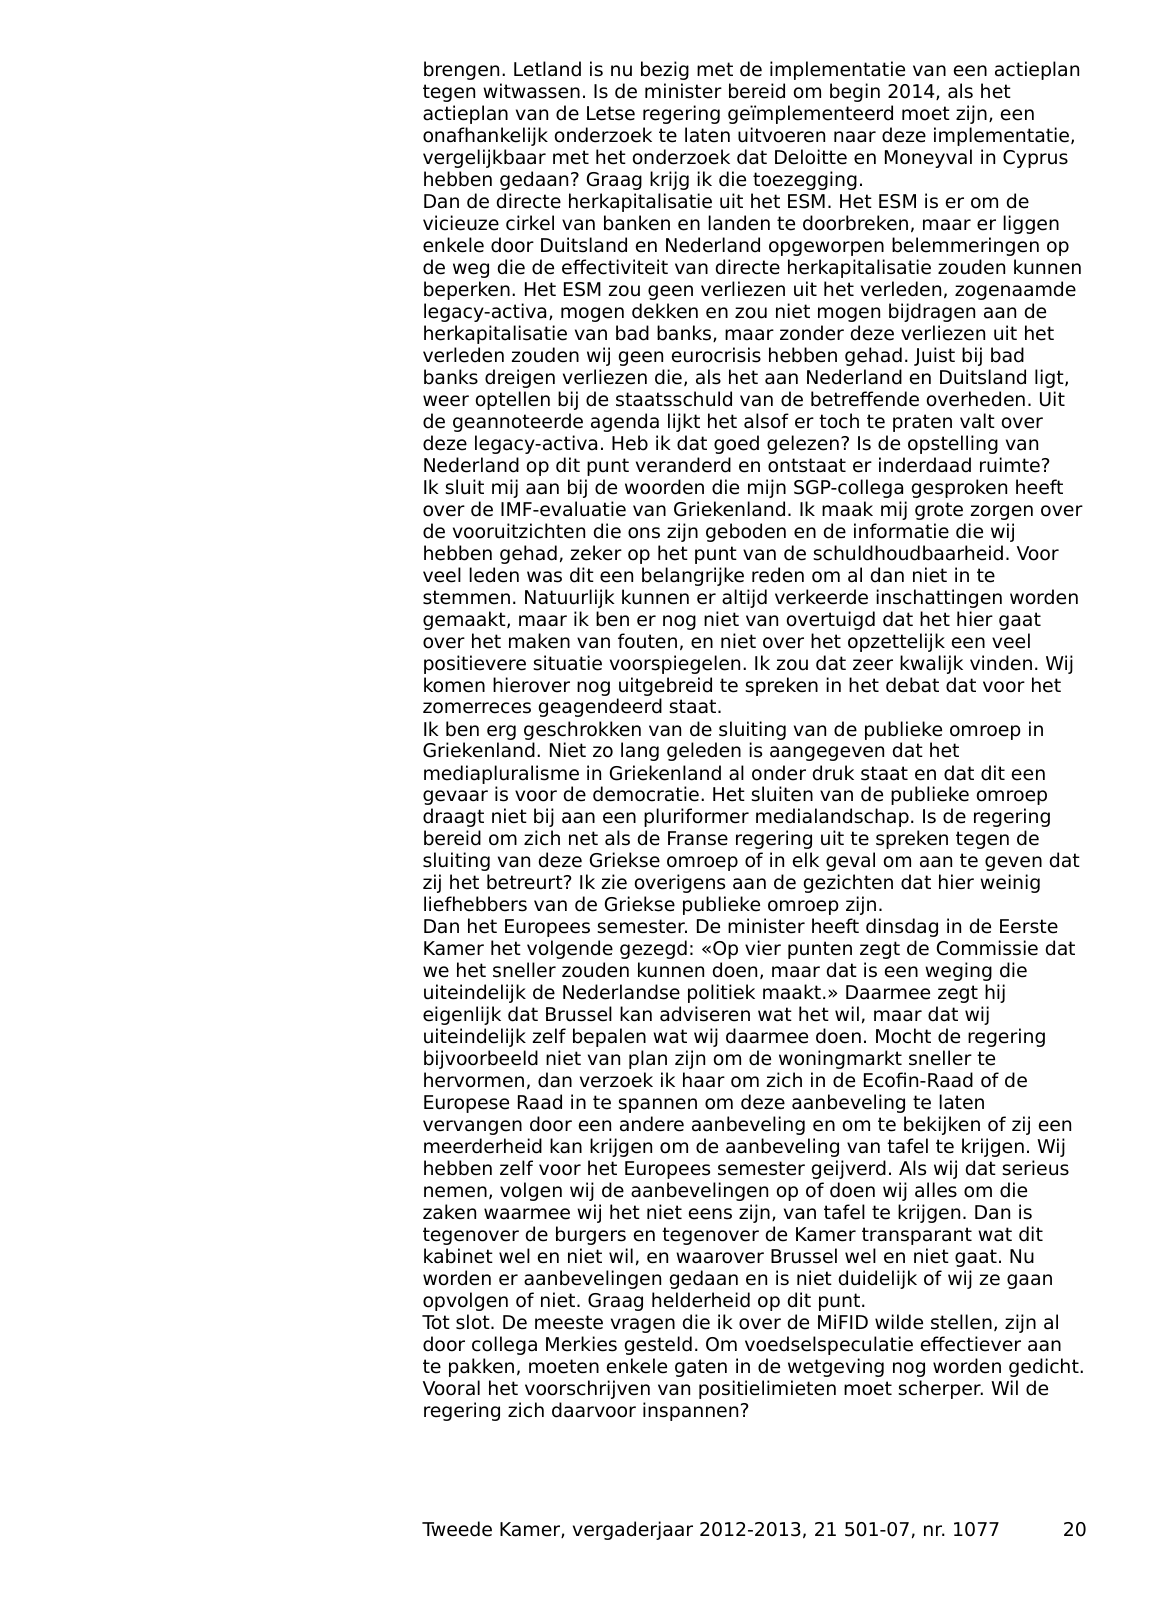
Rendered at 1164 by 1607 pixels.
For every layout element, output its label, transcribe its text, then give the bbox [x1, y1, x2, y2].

text Dan het Europees semester. De minister heeft dinsdag in de Eerste Kamer het volgende gezegd: «Op vier punten zegt de Commissie dat we het sneller zouden kunnen doen, maar dat is een weging die uiteindelijk de Nederlandse politiek maakt.» Daarmee zegt hij eigenlijk dat Brussel kan adviseren wat het wil, maar dat wij uiteindelijk zelf bepalen wat wij daarmee doen. Mocht de regering bijvoorbeeld niet van plan zijn om de woningmarkt sneller te hervormen, dan verzoek ik haar om zich in de Ecofin-Raad of de Europese Raad in te spannen om deze aanbeveling te laten vervangen door een andere aanbeveling en om te bekijken of zij een meerderheid kan krijgen om de aanbeveling van tafel te krijgen. Wij hebben zelf voor het Europees semester geijverd. Als wij dat serieus nemen, volgen wij de aanbevelingen op of doen wij alles om die zaken waarmee wij het niet eens zijn, van tafel te krijgen. Dan is tegenover de burgers en tegenover de Kamer transparant wat dit kabinet wel en niet wil, en waarover Brussel wel en niet gaat. Nu worden er aanbevelingen gedaan en is niet duidelijk of wij ze gaan opvolgen of niet. Graag helderheid op dit punt. [422, 916, 1087, 1312]
text Ik sluit mij aan bij de woorden die mijn SGP-collega gesproken heeft over de IMF-evaluatie van Griekenland. Ik maak mij grote zorgen over de vooruitzichten die ons zijn geboden en de informatie die wij hebben gehad, zeker op het punt van de schuldhoudbaarheid. Voor veel leden was dit een belangrijke reden om al dan niet in te stemmen. Natuurlijk kunnen er altijd verkeerde inschattingen worden gemaakt, maar ik ben er nog niet van overtuigd dat het hier gaat over het maken van fouten, en niet over het opzettelijk een veel positievere situatie voorspiegelen. Ik zou dat zeer kwalijk vinden. Wij komen hierover nog uitgebreid te spreken in het debat dat voor het zomerreces geagendeerd staat. [422, 477, 1087, 718]
text Tot slot. De meeste vragen die ik over de MiFID wilde stellen, zijn al door collega Merkies gesteld. Om voedselspeculatie effectiever aan te pakken, moeten enkele gaten in de wetgeving nog worden gedicht. Vooral het voorschrijven van positielimieten moet scherper. Wil de regering zich daarvoor inspannen? [422, 1312, 1087, 1422]
text brengen. Letland is nu bezig met de implementatie van een actieplan tegen witwassen. Is de minister bereid om begin 2014, als het actieplan van de Letse regering geïmplementeerd moet zijn, een onafhankelijk onderzoek te laten uitvoeren naar deze implementatie, vergelijkbaar met het onderzoek dat Deloitte en Moneyval in Cyprus hebben gedaan? Graag krijg ik die toezegging. [422, 59, 1087, 191]
text Ik ben erg geschrokken van de sluiting van de publieke omroep in Griekenland. Niet zo lang geleden is aangegeven dat het mediapluralisme in Griekenland al onder druk staat en dat dit een gevaar is voor de democratie. Het sluiten van de publieke omroep draagt niet bij aan een pluriformer medialandschap. Is de regering bereid om zich net als de Franse regering uit te spreken tegen de sluiting van deze Griekse omroep of in elk geval om aan te geven dat zij het betreurt? Ik zie overigens aan de gezichten dat hier weinig liefhebbers van de Griekse publieke omroep zijn. [422, 718, 1087, 916]
text Dan de directe herkapitalisatie uit het ESM. Het ESM is er om de vicieuze cirkel van banken en landen te doorbreken, maar er liggen enkele door Duitsland en Nederland opgeworpen belemmeringen op de weg die de effectiviteit van directe herkapitalisatie zouden kunnen beperken. Het ESM zou geen verliezen uit het verleden, zogenaamde legacy-activa, mogen dekken en zou niet mogen bijdragen aan de herkapitalisatie van bad banks, maar zonder deze verliezen uit het verleden zouden wij geen eurocrisis hebben gehad. Juist bij bad banks dreigen verliezen die, als het aan Nederland en Duitsland ligt, weer optellen bij de staatsschuld van de betreffende overheden. Uit de geannoteerde agenda lijkt het alsof er toch te praten valt over deze legacy-activa. Heb ik dat goed gelezen? Is de opstelling van Nederland op dit punt veranderd en ontstaat er inderdaad ruimte? [422, 191, 1087, 477]
